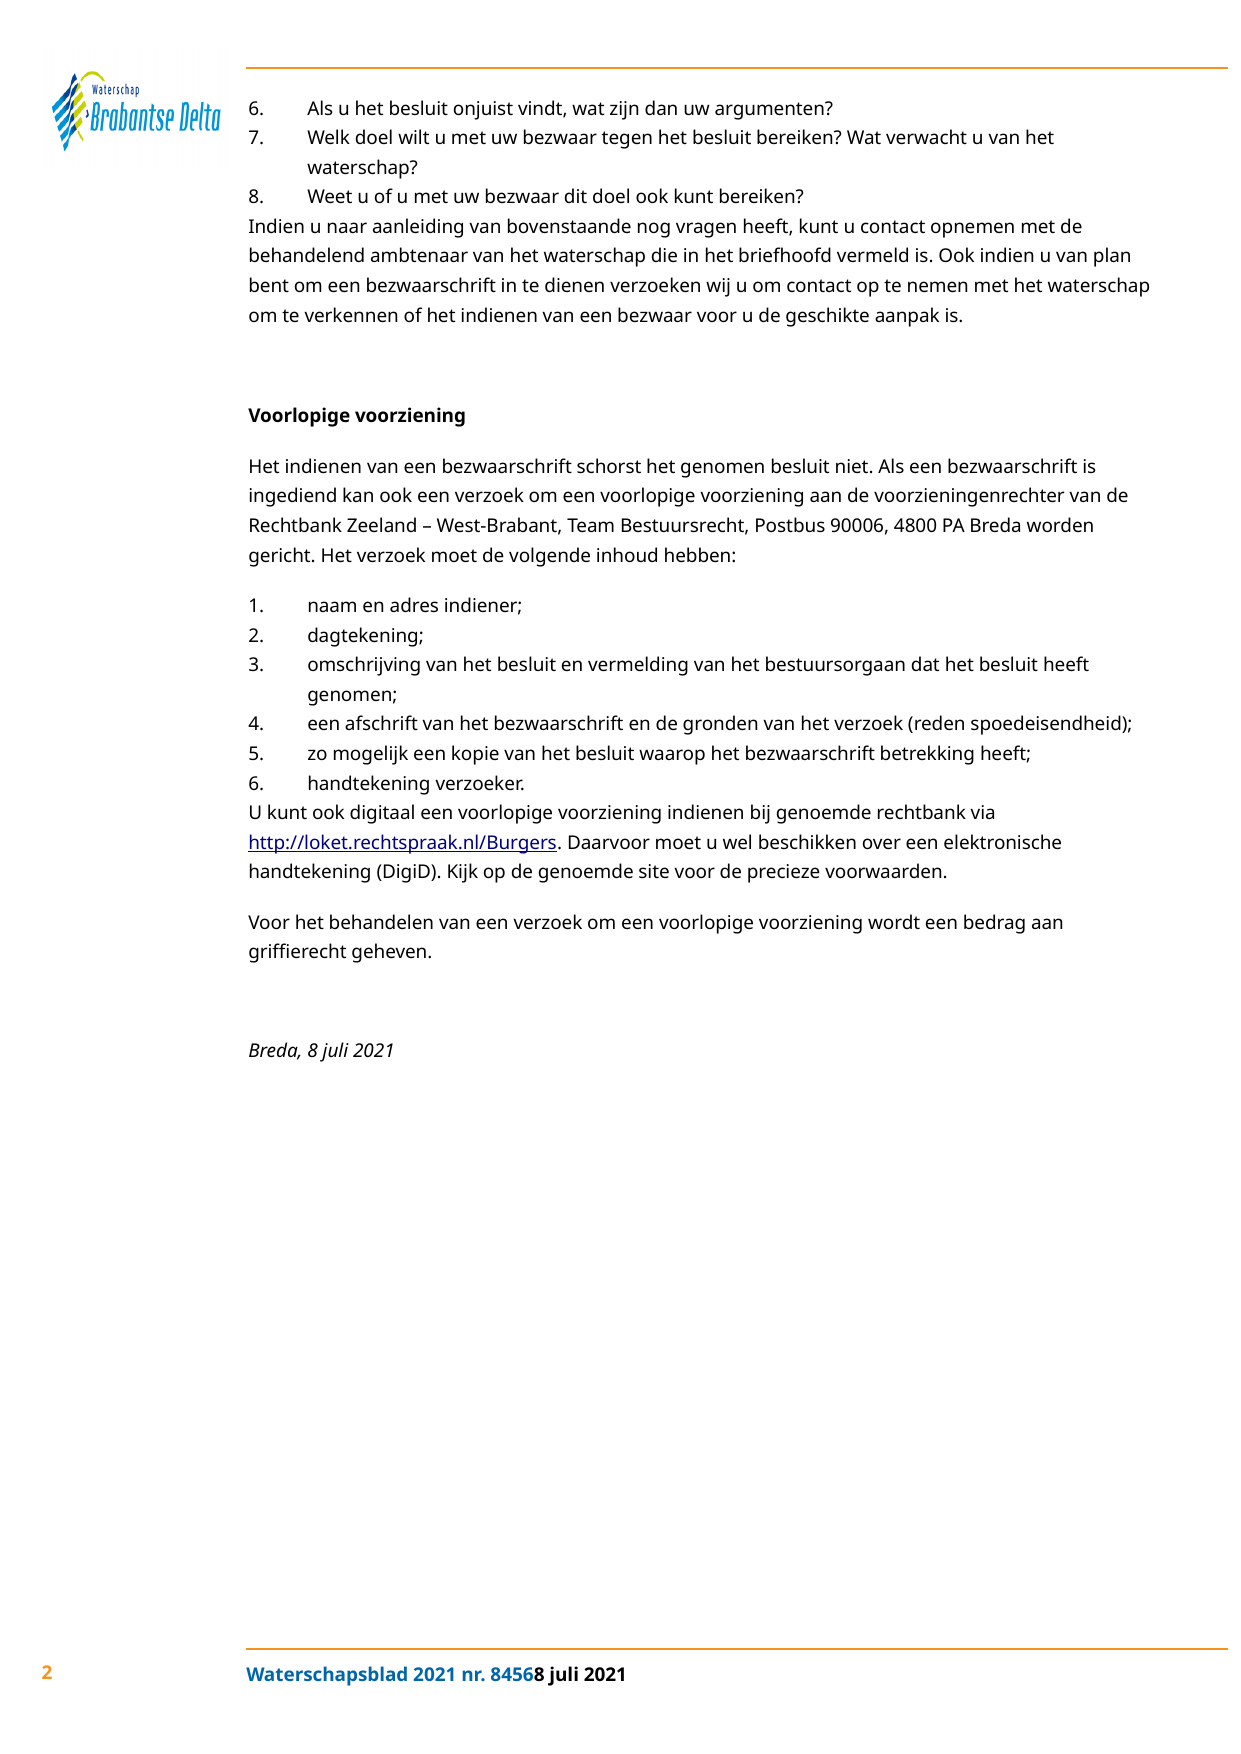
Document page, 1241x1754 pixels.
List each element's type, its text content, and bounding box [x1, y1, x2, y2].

text Voor het behandelen van een verzoek om een voorlopige voorziening wordt een bedrag aan griffierecht geheven. [248, 909, 1152, 964]
list Weet u of u met uw bezwaar dit doel ook kunt bereiken? [248, 183, 1152, 209]
list handtekening verzoeker. [248, 770, 1152, 796]
list Welk doel wilt u met uw bezwaar tegen het besluit bereiken? Wat verwacht u van het waterschap? [248, 124, 1152, 180]
list zo mogelijk een kopie van het besluit waarop het bezwaarschrift betrekking heeft; [248, 740, 1152, 766]
list dagtekening; [248, 622, 1152, 648]
list naam en adres indiener; [248, 592, 1152, 618]
text Voorlopige voorziening [248, 403, 1152, 428]
picture [41, 47, 231, 172]
list een afschrift van het bezwaarschrift en de gronden van het verzoek (reden spoedeisendheid); [248, 711, 1152, 736]
text Breda, 8 juli 2021 [248, 1037, 1152, 1062]
list omschrijving van het besluit en vermelding van het bestuursorgaan dat het besluit heeft genomen; [248, 651, 1152, 707]
list Als u het besluit onjuist vindt, wat zijn dan uw argumenten? [248, 95, 1152, 121]
text Indien u naar aanleiding van bovenstaande nog vragen heeft, kunt u contact opnemen met de behandelend ambtenaar van het waterschap die in het briefhoofd vermeld is. Ook indien u van plan bent om een bezwaarschrift in te dienen verzoeken wij u om contact op te nemen met het waterschap om te verkennen of het indienen van een bezwaar voor u de geschikte aanpak is. [248, 213, 1152, 328]
text U kunt ook digitaal een voorlopige voorziening indienen bij genoemde rechtbank via http://loket.rechtspraak.nl/Burgers. Daarvoor moet u wel beschikken over een elektronische handtekening (DigiD). Kijk op de genoemde site voor de precieze voorwaarden. [248, 799, 1152, 884]
text Het indienen van een bezwaarschrift schorst het genomen besluit niet. Als een bezwaarschrift is ingediend kan ook een verzoek om een voorlopige voorziening aan de voorzieningenrechter van de Rechtbank Zeeland – West-Brabant, Team Bestuursrecht, Postbus 90006, 4800 PA Breda worden gericht. Het verzoek moet de volgende inhoud hebben: [248, 453, 1152, 568]
